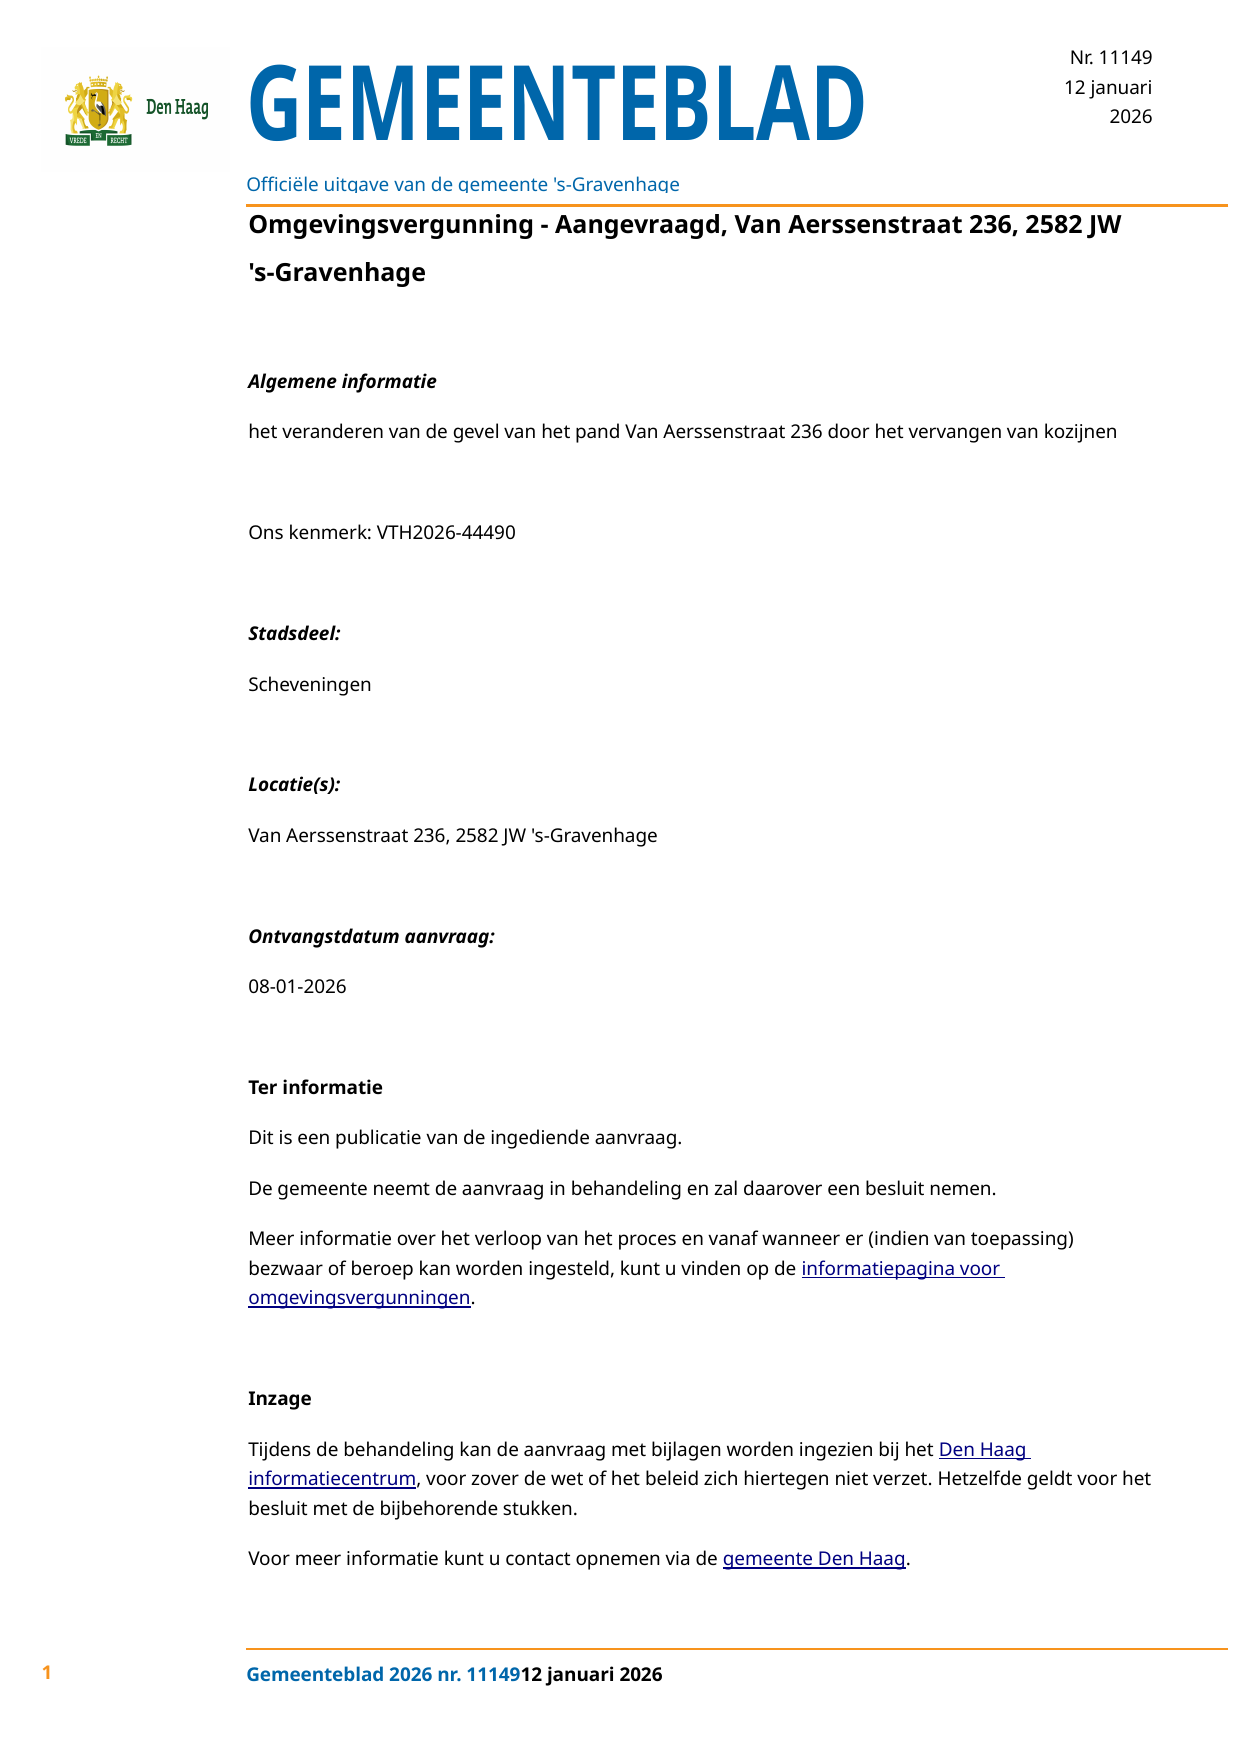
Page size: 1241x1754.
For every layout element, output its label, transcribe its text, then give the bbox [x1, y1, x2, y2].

picture [41, 47, 231, 172]
text Inzage [248, 1385, 1152, 1411]
text Tijdens de behandeling kan de aanvraag met bijlagen worden ingezien bij het Den Haag informatiecentrum, voor zover de wet of het beleid zich hiertegen niet verzet. Hetzelfde geldt voor het besluit met de bijbehorende stukken. [248, 1436, 1152, 1521]
text De gemeente neemt de aanvraag in behandeling en zal daarover een besluit nemen. [248, 1175, 1152, 1201]
text Stadsdeel: [248, 620, 1152, 646]
text Meer informatie over het verloop van het proces en vanaf wanneer er (indien van toepassing) bezwaar of beroep kan worden ingesteld, kunt u vinden op de informatiepagina voor omgevingsvergunningen. [248, 1225, 1152, 1310]
text Locatie(s): [248, 772, 1152, 797]
text Omgevingsvergunning - Aangevraagd, Van Aerssenstraat 236, 2582 JW 's-Gravenhage [248, 207, 1152, 288]
text Van Aerssenstraat 236, 2582 JW 's-Gravenhage [248, 822, 1152, 848]
text Dit is een publicatie van de ingediende aanvraag. [248, 1124, 1152, 1150]
text Voor meer informatie kunt u contact opnemen via de gemeente Den Haag. [248, 1545, 1152, 1571]
text Scheveningen [248, 671, 1152, 697]
text het veranderen van de gevel van het pand Van Aerssenstraat 236 door het vervangen van kozijnen [248, 419, 1152, 444]
text Ontvangstdatum aanvraag: [248, 923, 1152, 949]
text 08-01-2026 [248, 973, 1152, 999]
text Algemene informatie [248, 368, 1152, 394]
text Ter informatie [248, 1074, 1152, 1100]
text Ons kenmerk: VTH2026-44490 [248, 519, 1152, 545]
